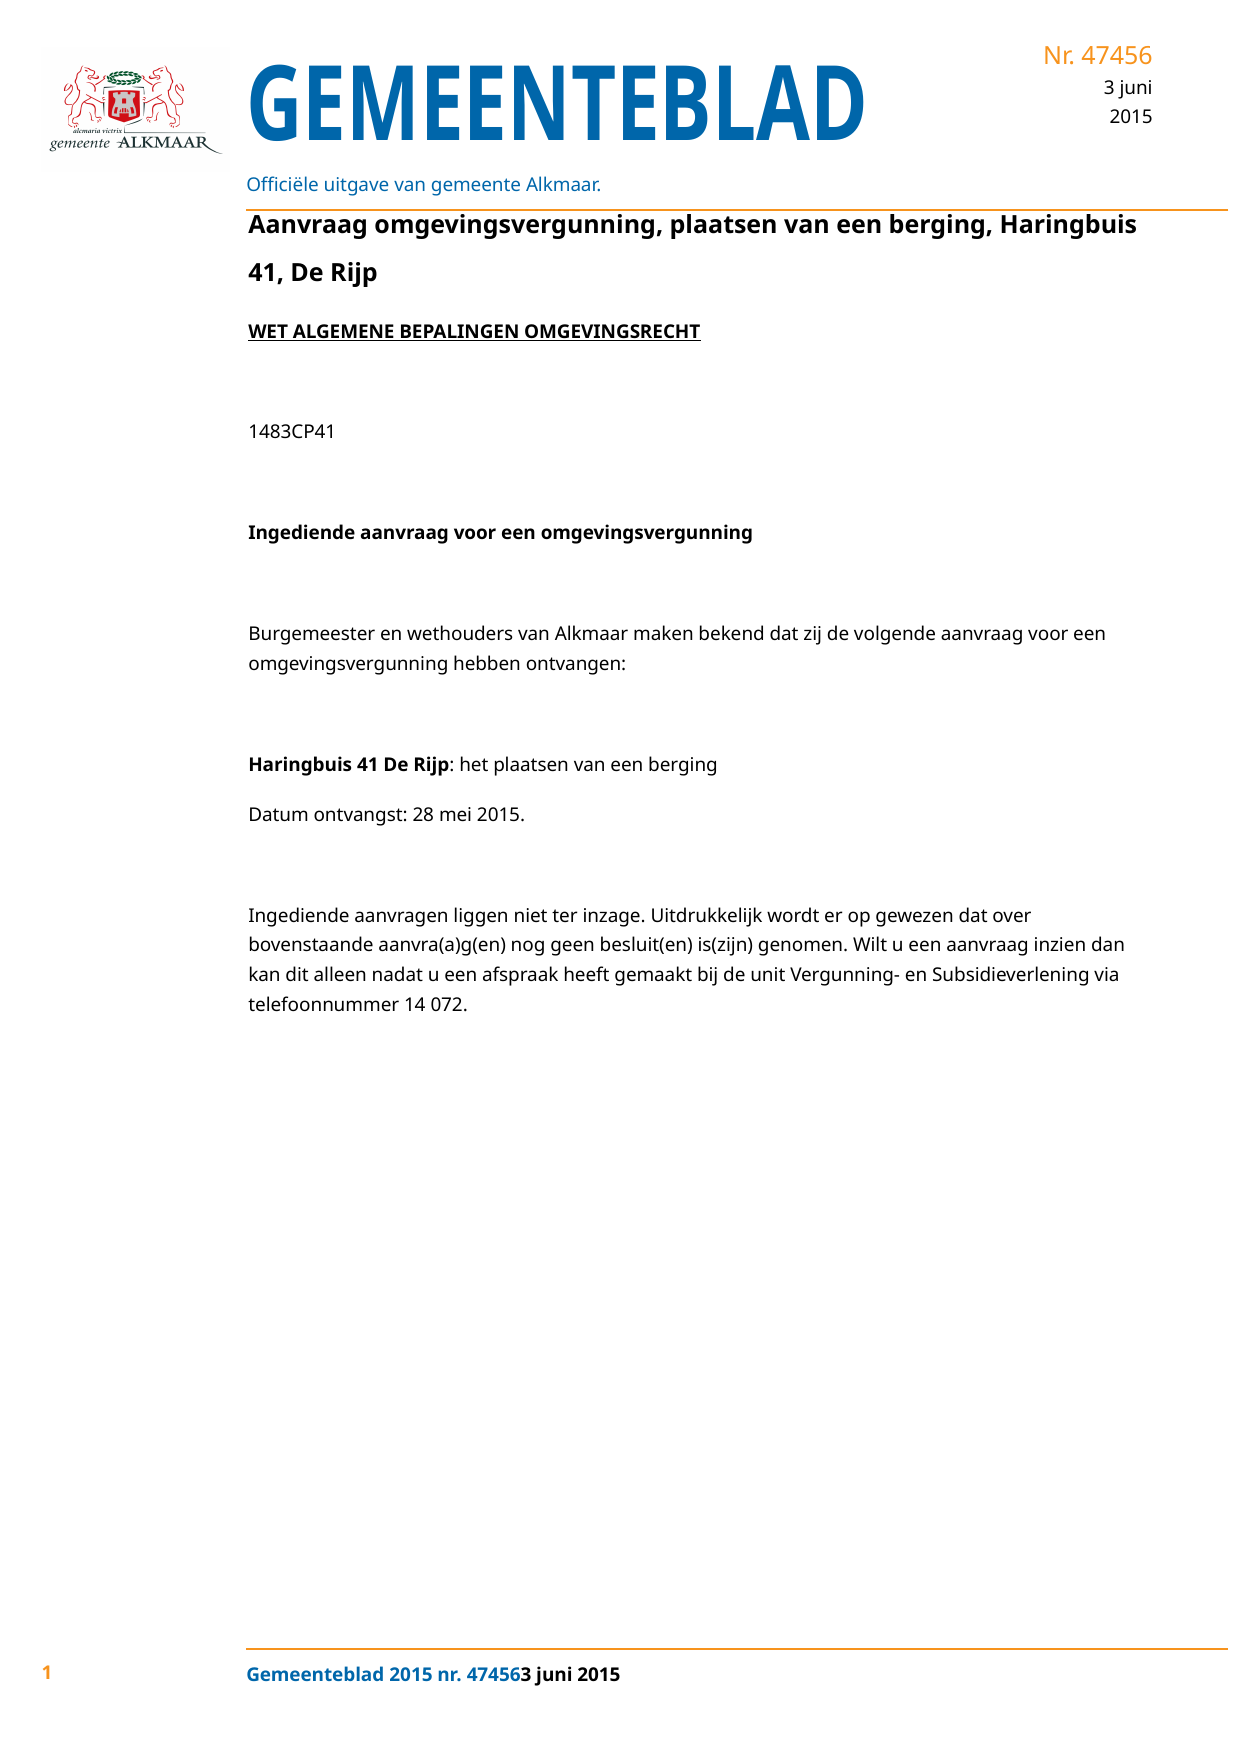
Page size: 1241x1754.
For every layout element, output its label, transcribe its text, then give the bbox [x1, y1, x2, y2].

text 1483CP41 [248, 419, 1152, 444]
text Burgemeester en wethouders van Alkmaar maken bekend dat zij de volgende aanvraag voor een omgevingsvergunning hebben ontvangen: [248, 620, 1152, 676]
text WET ALGEMENE BEPALINGEN OMGEVINGSRECHT [248, 318, 1152, 344]
text Ingediende aanvragen liggen niet ter inzage. Uitdrukkelijk wordt er op gewezen dat over bovenstaande aanvra(a)g(en) nog geen besluit(en) is(zijn) genomen. Wilt u een aanvraag inzien dan kan dit alleen nadat u een afspraak heeft gemaakt bij de unit Vergunning- en Subsidieverlening via telefoonnummer 14 072. [248, 902, 1152, 1017]
text Datum ontvangst: 28 mei 2015. [248, 801, 1152, 827]
text Ingediende aanvraag voor een omgevingsvergunning [248, 519, 1152, 545]
text Aanvraag omgevingsvergunning, plaatsen van een berging, Haringbuis 41, De Rijp [248, 211, 1152, 288]
picture [41, 47, 231, 172]
text Haringbuis 41 De Rijp: het plaatsen van een berging [248, 751, 1152, 777]
